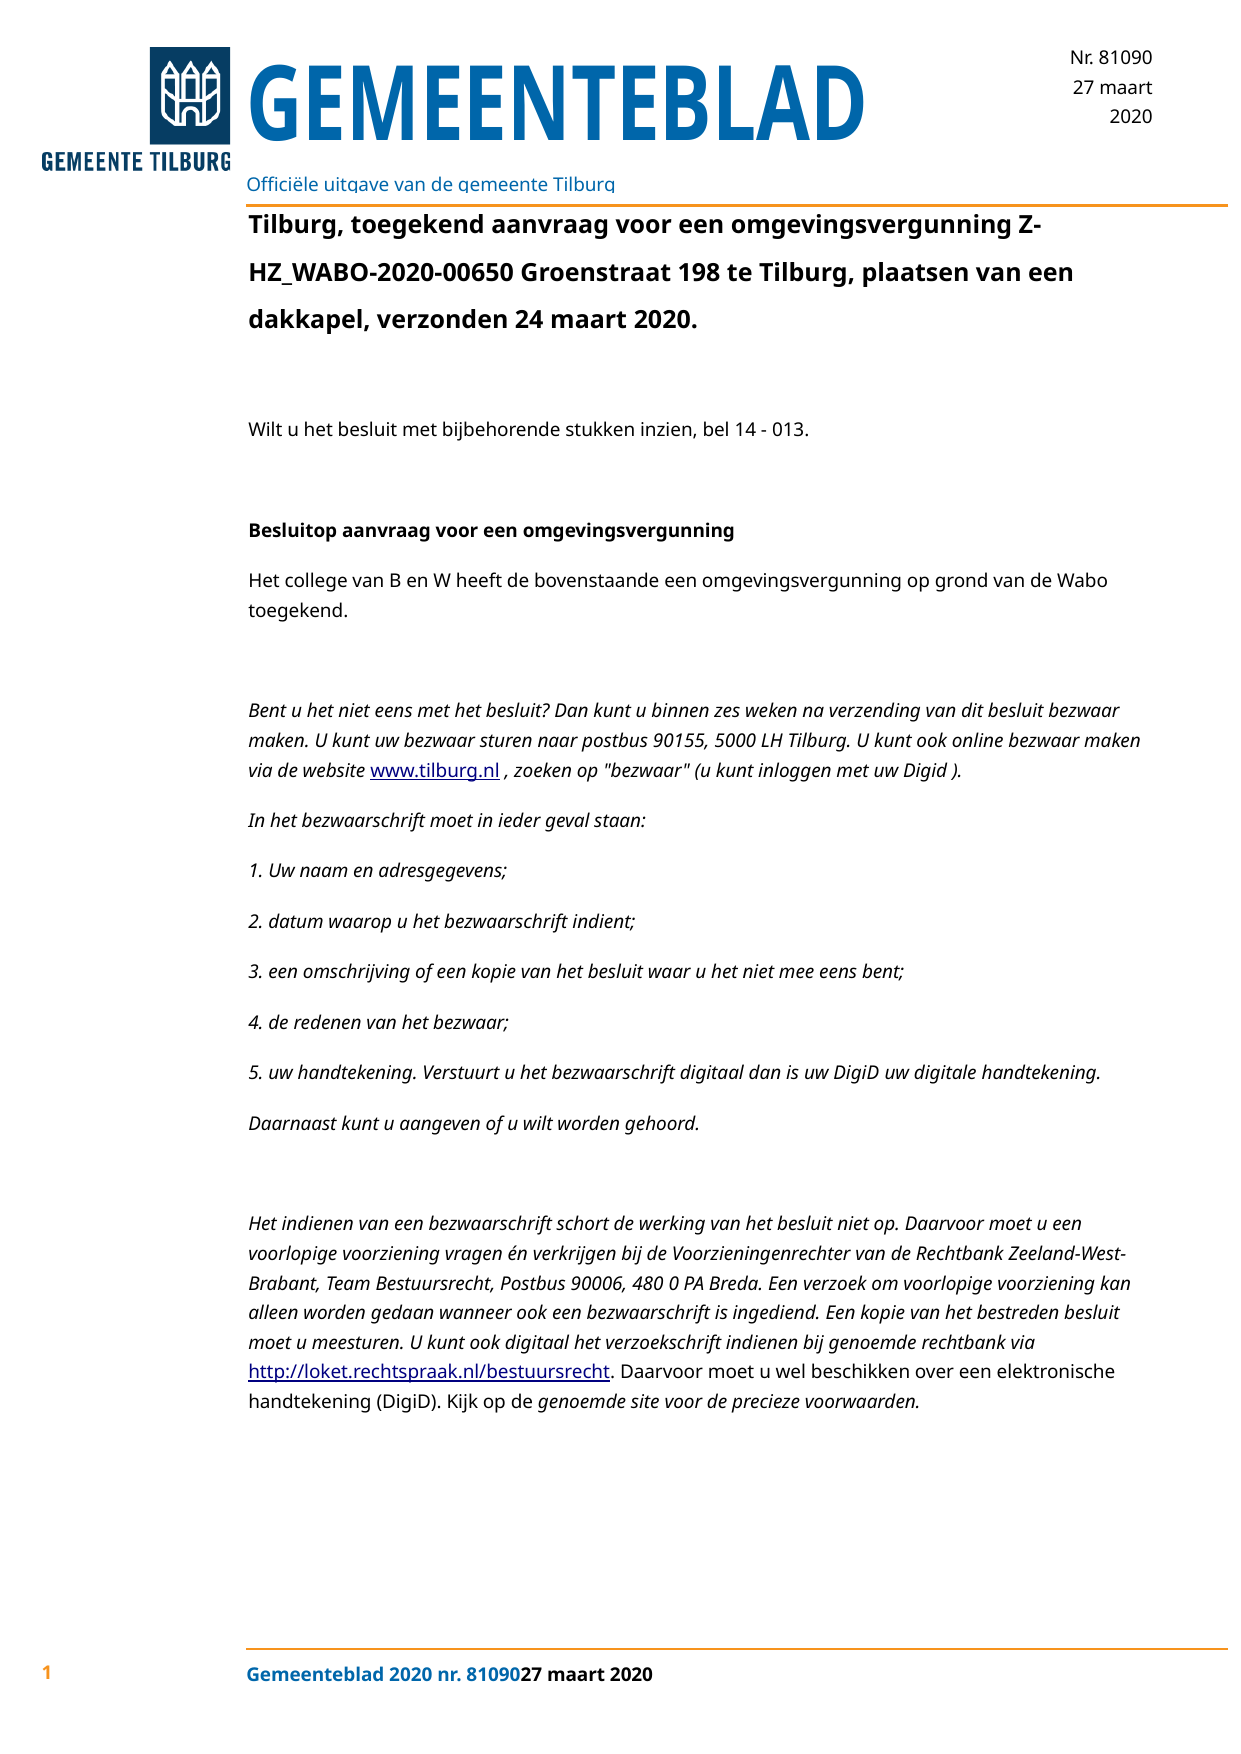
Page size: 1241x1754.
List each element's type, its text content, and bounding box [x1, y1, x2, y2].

text Het indienen van een bezwaarschrift schort de werking van het besluit niet op. Daarvoor moet u een voorlopige voorziening vragen én verkrijgen bij de Voorzieningenrechter van de Rechtbank Zeeland-West-Brabant, Team Bestuursrecht, Postbus 90006, 480 0 PA Breda. Een verzoek om voorlopige voorziening kan alleen worden gedaan wanneer ook een bezwaarschrift is ingediend. Een kopie van het bestreden besluit moet u meesturen. U kunt ook digitaal het verzoekschrift indienen bij genoemde rechtbank via http://loket.rechtspraak.nl/bestuursrecht. Daarvoor moet u wel beschikken over een elektronische handtekening (DigiD). Kijk op de genoemde site voor de precieze voorwaarden. [248, 1211, 1152, 1414]
picture [41, 47, 231, 172]
text 5. uw handtekening. Verstuurt u het bezwaarschrift digitaal dan is uw DigiD uw digitale handtekening. [248, 1059, 1152, 1085]
text Tilburg, toegekend aanvraag voor een omgevingsvergunning Z-HZ_WABO-2020-00650 Groenstraat 198 te Tilburg, plaatsen van een dakkapel, verzonden 24 maart 2020. [248, 207, 1152, 336]
text In het bezwaarschrift moet in ieder geval staan: [248, 807, 1152, 833]
text Het college van B en W heeft de bovenstaande een omgevingsvergunning op grond van de Wabo toegekend. [248, 567, 1152, 622]
text Daarnaast kunt u aangeven of u wilt worden gehoord. [248, 1110, 1152, 1135]
text 3. een omschrijving of een kopie van het besluit waar u het niet mee eens bent; [248, 958, 1152, 984]
text 4. de redenen van het bezwaar; [248, 1009, 1152, 1034]
text 2. datum waarop u het bezwaarschrift indient; [248, 908, 1152, 934]
text Wilt u het besluit met bijbehorende stukken inzien, bel 14 - 013. [248, 416, 1152, 442]
text Bent u het niet eens met het besluit? Dan kunt u binnen zes weken na verzending van dit besluit bezwaar maken. U kunt uw bezwaar sturen naar postbus 90155, 5000 LH Tilburg. U kunt ook online bezwaar maken via de website www.tilburg.nl , zoeken op "bezwaar" (u kunt inloggen met uw Digid ). [248, 698, 1152, 782]
text 1. Uw naam en adresgegevens; [248, 858, 1152, 883]
text Besluitop aanvraag voor een omgevingsvergunning [248, 517, 1152, 542]
